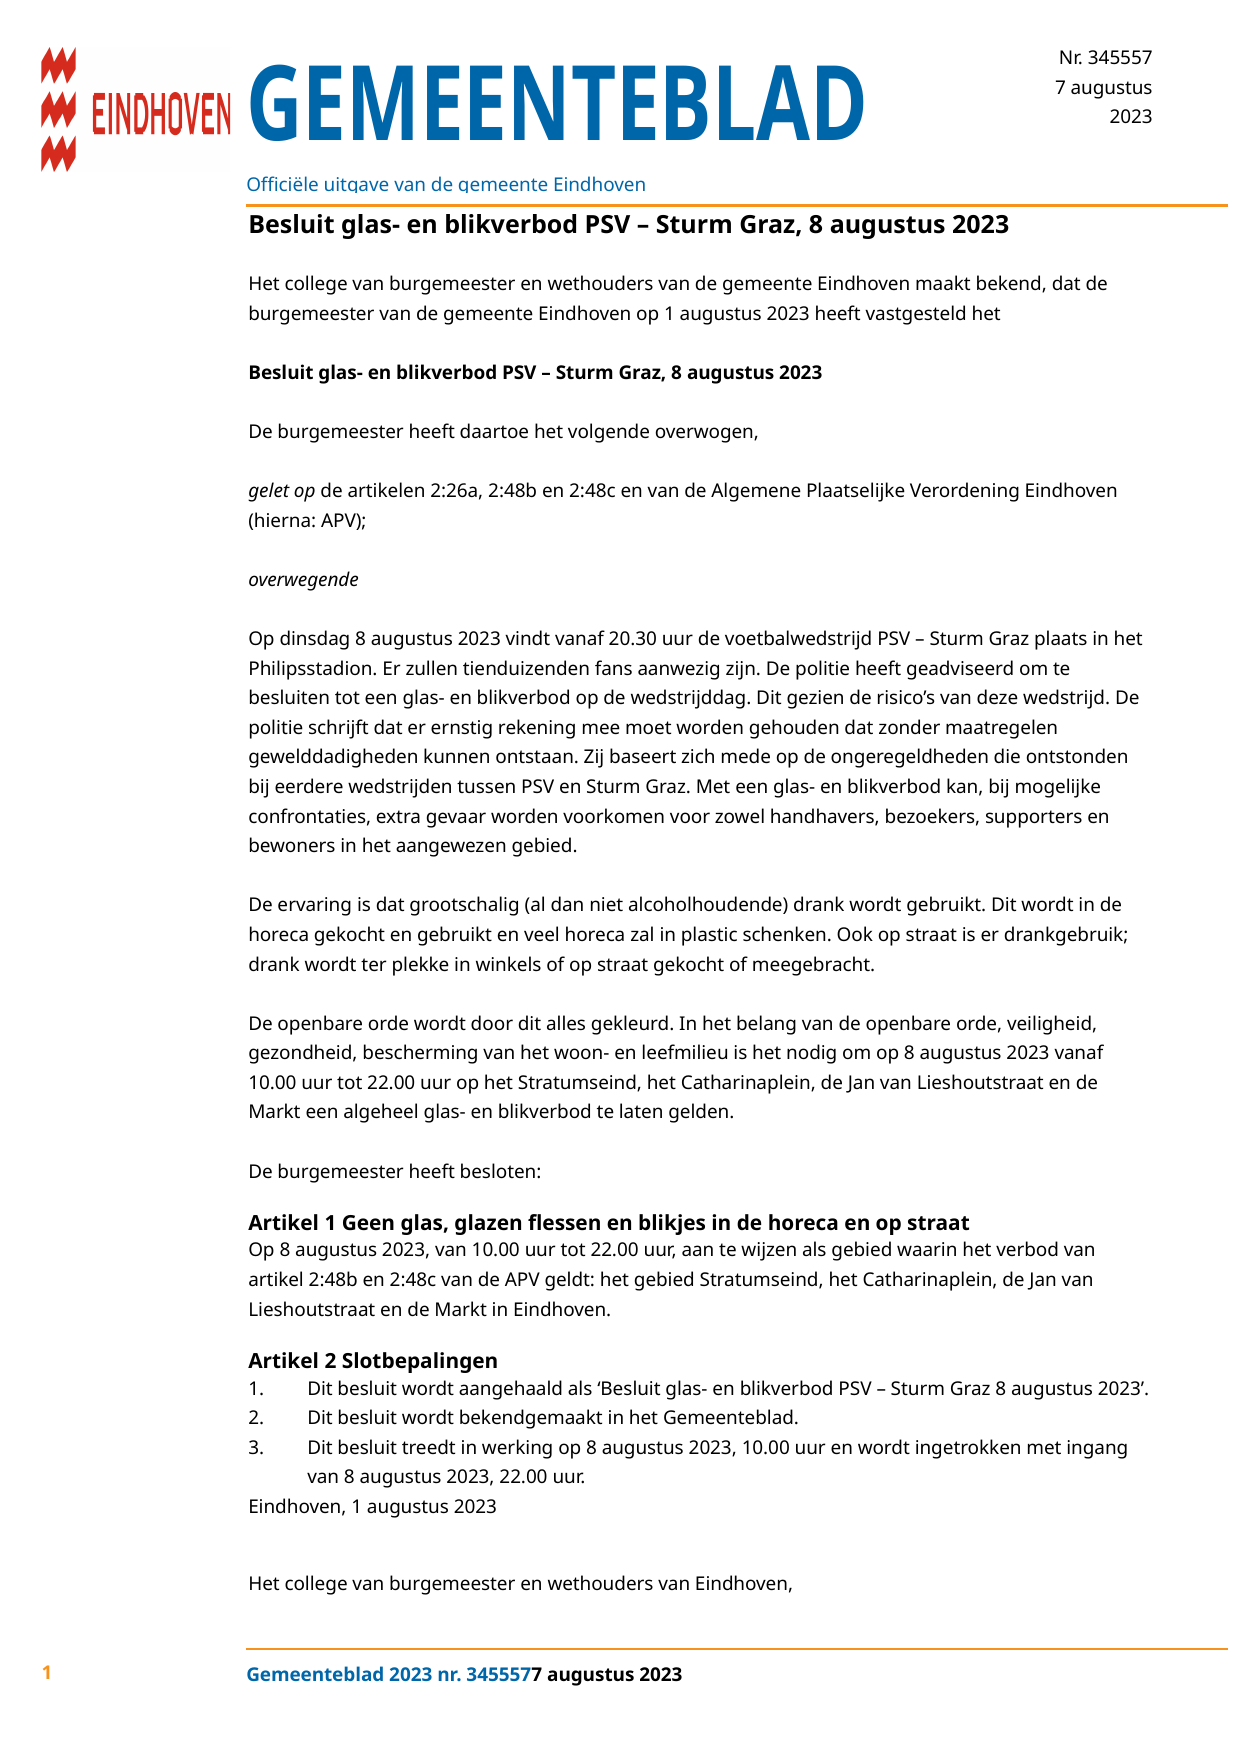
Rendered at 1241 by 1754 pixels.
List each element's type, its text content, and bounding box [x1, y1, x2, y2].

text gelet op de artikelen 2:26a, 2:48b en 2:48c en van de Algemene Plaatselijke Verordening Eindhoven (hierna: APV); [248, 477, 1152, 533]
text De burgemeester heeft besloten: [248, 1158, 1152, 1183]
text Artikel 1 Geen glas, glazen flessen en blikjes in de horeca en op straat [248, 1208, 1152, 1237]
list Dit besluit wordt bekendgemaakt in het Gemeenteblad. [248, 1404, 1152, 1430]
text Besluit glas- en blikverbod PSV – Sturm Graz, 8 augustus 2023 [248, 207, 1152, 241]
text Besluit glas- en blikverbod PSV – Sturm Graz, 8 augustus 2023 [248, 359, 1152, 385]
text De burgemeester heeft daartoe het volgende overwogen, [248, 418, 1152, 444]
list Dit besluit wordt aangehaald als ‘Besluit glas- en blikverbod PSV – Sturm Graz 8 augustus 2023’. [248, 1375, 1152, 1400]
text Eindhoven, 1 augustus 2023 [248, 1493, 1152, 1519]
text overwegende [248, 566, 1152, 592]
text Op dinsdag 8 augustus 2023 vindt vanaf 20.30 uur de voetbalwedstrijd PSV – Sturm Graz plaats in het Philipsstadion. Er zullen tienduizenden fans aanwezig zijn. De politie heeft geadviseerd om te besluiten tot een glas- en blikverbod op de wedstrijddag. Dit gezien de risico’s van deze wedstrijd. De politie schrijft dat er ernstig rekening mee moet worden gehouden dat zonder maatregelen gewelddadigheden kunnen ontstaan. Zij baseert zich mede op de ongeregeldheden die ontstonden bij eerdere wedstrijden tussen PSV en Sturm Graz. Met een glas- en blikverbod kan, bij mogelijke confrontaties, extra gevaar worden voorkomen voor zowel handhavers, bezoekers, supporters en bewoners in het aangewezen gebied. [248, 625, 1152, 858]
text Op 8 augustus 2023, van 10.00 uur tot 22.00 uur, aan te wijzen als gebied waarin het verbod van artikel 2:48b en 2:48c van de APV geldt: het gebied Stratumseind, het Catharinaplein, de Jan van Lieshoutstraat en de Markt in Eindhoven. [248, 1237, 1152, 1322]
text De ervaring is dat grootschalig (al dan niet alcoholhoudende) drank wordt gebruikt. Dit wordt in de horeca gekocht en gebruikt en veel horeca zal in plastic schenken. Ook op straat is er drankgebruik; drank wordt ter plekke in winkels of op straat gekocht of meegebracht. [248, 892, 1152, 976]
picture [41, 47, 231, 172]
text Het college van burgemeester en wethouders van Eindhoven, [248, 1570, 1152, 1596]
list Dit besluit treedt in werking op 8 augustus 2023, 10.00 uur en wordt ingetrokken met ingang van 8 augustus 2023, 22.00 uur. [248, 1434, 1152, 1489]
text Het college van burgemeester en wethouders van de gemeente Eindhoven maakt bekend, dat de burgemeester van de gemeente Eindhoven op 1 augustus 2023 heeft vastgesteld het [248, 270, 1152, 326]
text De openbare orde wordt door dit alles gekleurd. In het belang van de openbare orde, veiligheid, gezondheid, bescherming van het woon- en leefmilieu is het nodig om op 8 augustus 2023 vanaf 10.00 uur tot 22.00 uur op het Stratumseind, het Catharinaplein, de Jan van Lieshoutstraat en de Markt een algeheel glas- en blikverbod te laten gelden. [248, 1010, 1152, 1124]
text Artikel 2 Slotbepalingen [248, 1346, 1152, 1375]
